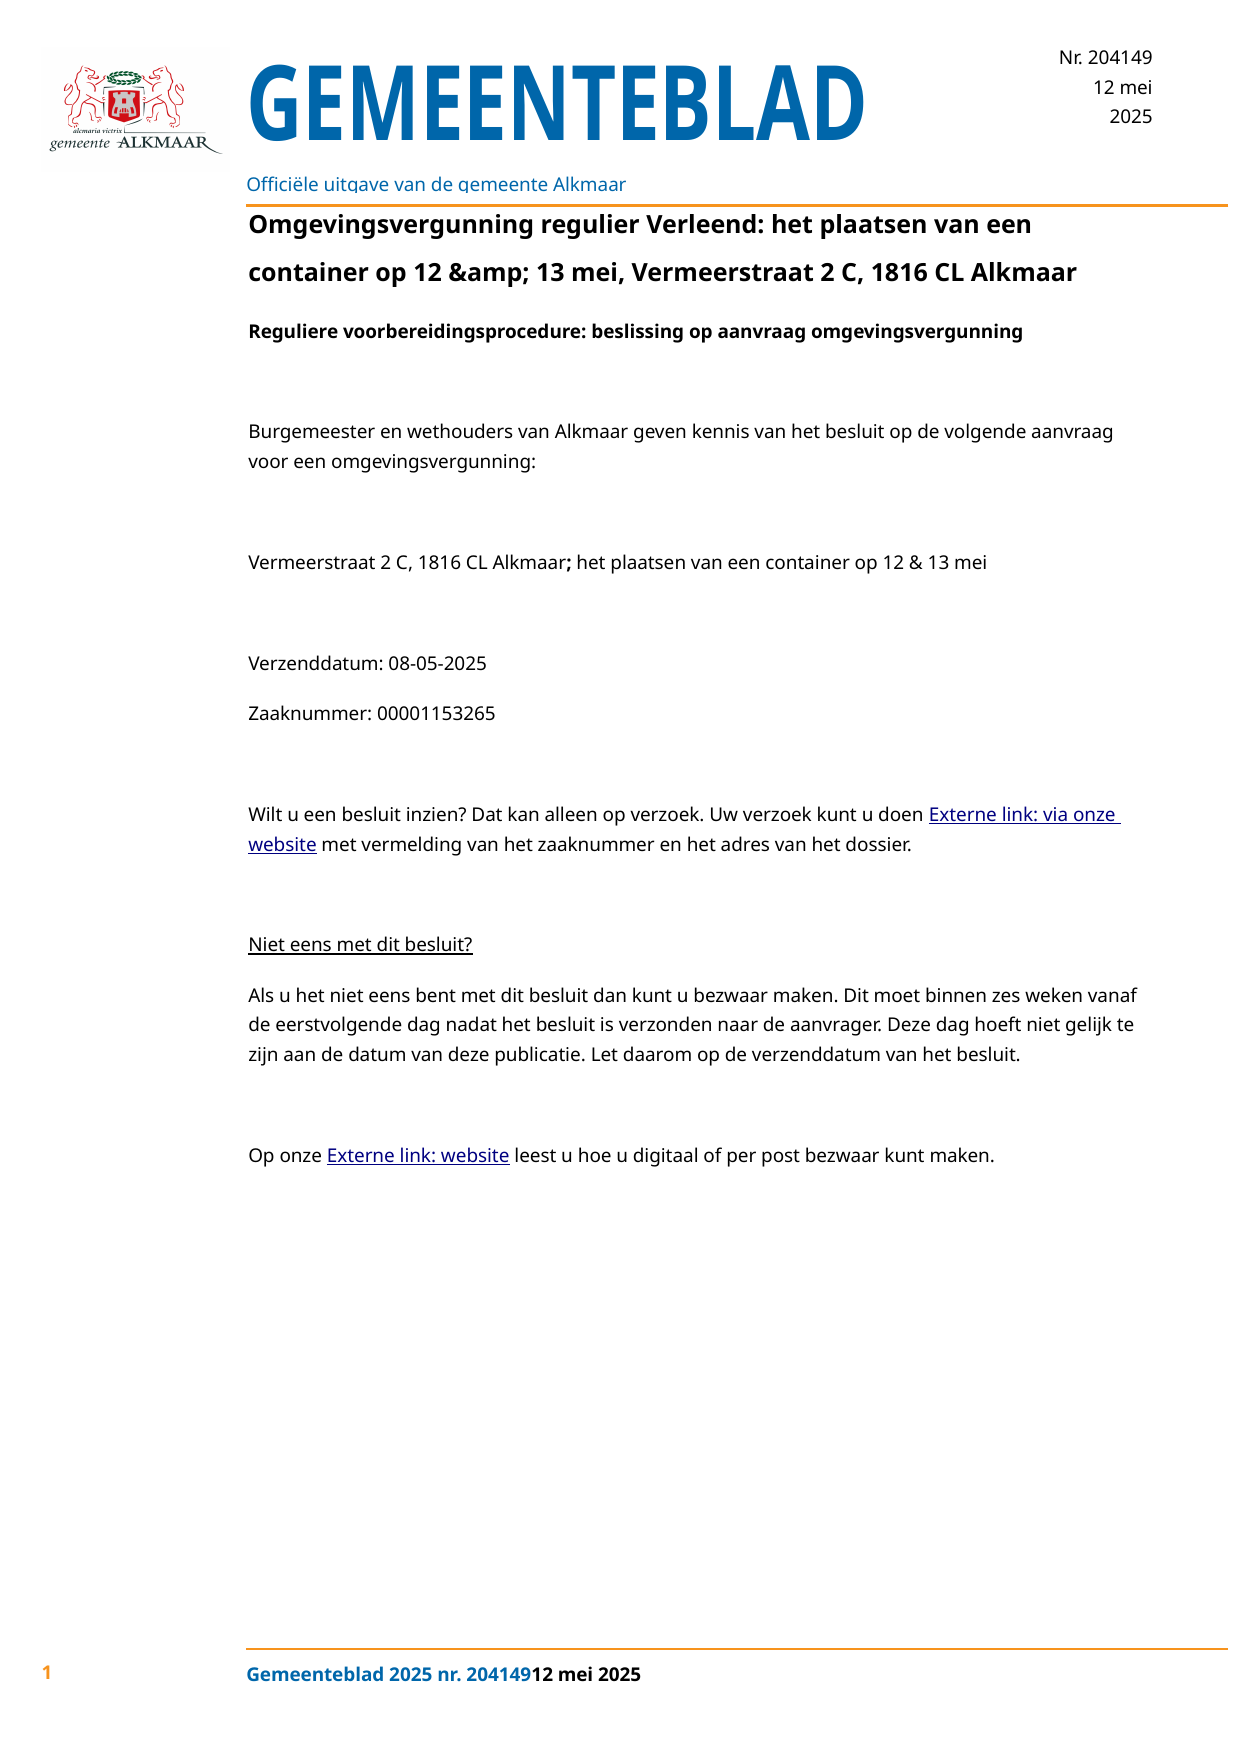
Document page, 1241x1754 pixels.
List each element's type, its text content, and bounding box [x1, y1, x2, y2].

picture [41, 47, 231, 172]
text Niet eens met dit besluit? [248, 932, 1152, 957]
text Op onze Externe link: website leest u hoe u digitaal of per post bezwaar kunt maken. [248, 1142, 1152, 1168]
text Als u het niet eens bent met dit besluit dan kunt u bezwaar maken. Dit moet binnen zes weken vanaf de eerstvolgende dag nadat het besluit is verzonden naar de aanvrager. Deze dag hoeft niet gelijk te zijn aan de datum van deze publicatie. Let daarom op de verzenddatum van het besluit. [248, 982, 1152, 1067]
text Omgevingsvergunning regulier Verleend: het plaatsen van een container op 12 &amp; 13 mei, Vermeerstraat 2 C, 1816 CL Alkmaar [248, 207, 1152, 288]
text Wilt u een besluit inzien? Dat kan alleen op verzoek. Uw verzoek kunt u doen Externe link: via onze website met vermelding van het zaaknummer en het adres van het dossier. [248, 801, 1152, 857]
text Reguliere voorbereidingsprocedure: beslissing op aanvraag omgevingsvergunning [248, 318, 1152, 344]
text Zaaknummer: 00001153265 [248, 700, 1152, 726]
text Verzenddatum: 08-05-2025 [248, 650, 1152, 676]
text Burgemeester en wethouders van Alkmaar geven kennis van het besluit op de volgende aanvraag voor een omgevingsvergunning: [248, 419, 1152, 474]
text Vermeerstraat 2 C, 1816 CL Alkmaar; het plaatsen van een container op 12 & 13 mei [248, 549, 1152, 575]
